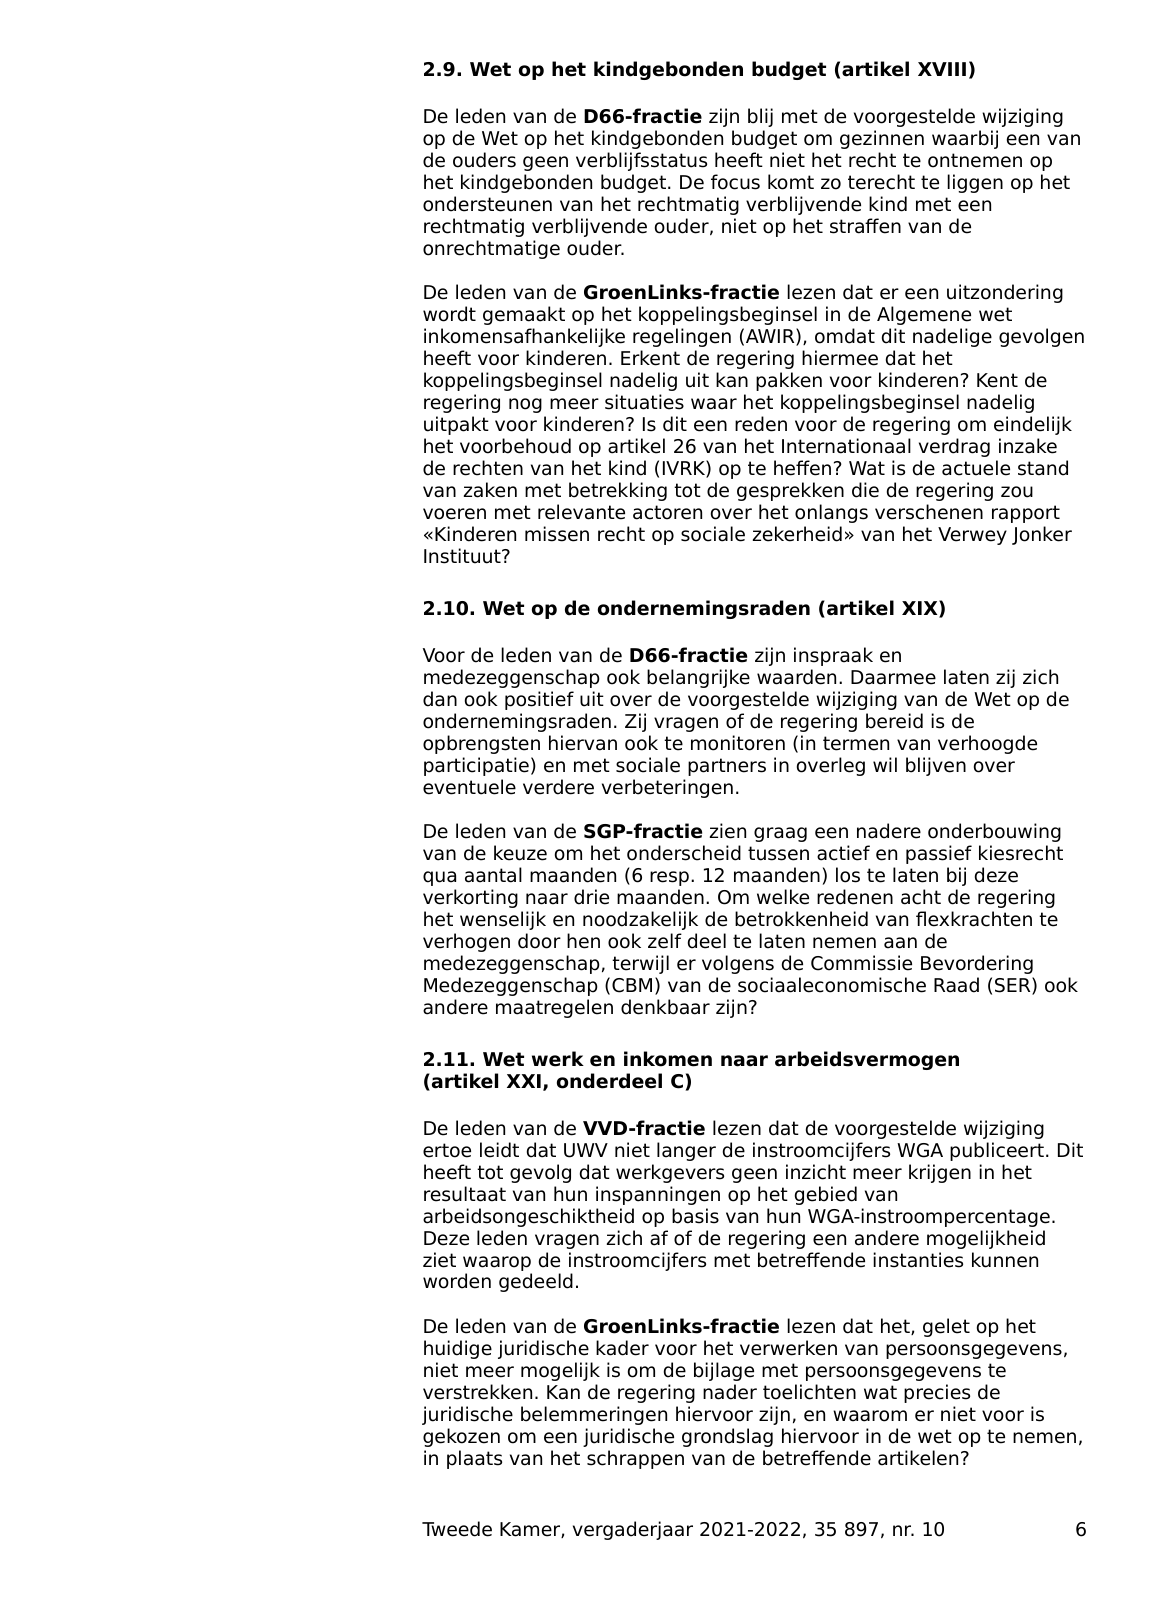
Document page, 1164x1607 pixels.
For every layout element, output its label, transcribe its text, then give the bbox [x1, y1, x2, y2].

text De leden van de GroenLinks-fractie lezen dat het, gelet op het huidige juridische kader voor het verwerken van persoonsgegevens, niet meer mogelijk is om de bijlage met persoonsgegevens te verstrekken. Kan de regering nader toelichten wat precies de juridische belemmeringen hiervoor zijn, en waarom er niet voor is gekozen om een juridische grondslag hiervoor in de wet op te nemen, in plaats van het schrappen van de betreffende artikelen? [422, 1316, 1087, 1469]
subtitle 2.10. Wet op de ondernemingsraden (artikel XIX) [422, 598, 1087, 620]
text De leden van de D66-fractie zijn blij met de voorgestelde wijziging op de Wet op het kindgebonden budget om gezinnen waarbij een van de ouders geen verblijfsstatus heeft niet het recht te ontnemen op het kindgebonden budget. De focus komt zo terecht te liggen op het ondersteunen van het rechtmatig verblijvende kind met een rechtmatig verblijvende ouder, niet op het straffen van de onrechtmatige ouder. [422, 106, 1087, 260]
text De leden van de GroenLinks-fractie lezen dat er een uitzondering wordt gemaakt op het koppelingsbeginsel in de Algemene wet inkomensafhankelijke regelingen (AWIR), omdat dit nadelige gevolgen heeft voor kinderen. Erkent de regering hiermee dat het koppelingsbeginsel nadelig uit kan pakken voor kinderen? Kent de regering nog meer situaties waar het koppelingsbeginsel nadelig uitpakt voor kinderen? Is dit een reden voor de regering om eindelijk het voorbehoud op artikel 26 van het Internationaal verdrag inzake de rechten van het kind (IVRK) op te heffen? Wat is de actuele stand van zaken met betrekking tot de gesprekken die de regering zou voeren met relevante actoren over het onlangs verschenen rapport «Kinderen missen recht op sociale zekerheid» van het Verwey Jonker Instituut? [422, 282, 1087, 568]
subtitle 2.9. Wet op het kindgebonden budget (artikel XVIII) [422, 59, 1087, 81]
text De leden van de SGP-fractie zien graag een nadere onderbouwing van de keuze om het onderscheid tussen actief en passief kiesrecht qua aantal maanden (6 resp. 12 maanden) los te laten bij deze verkorting naar drie maanden. Om welke redenen acht de regering het wenselijk en noodzakelijk de betrokkenheid van flexkrachten te verhogen door hen ook zelf deel te laten nemen aan de medezeggenschap, terwijl er volgens de Commissie Bevordering Medezeggenschap (CBM) van de sociaaleconomische Raad (SER) ook andere maatregelen denkbaar zijn? [422, 821, 1087, 1019]
text Voor de leden van de D66-fractie zijn inspraak en medezeggenschap ook belangrijke waarden. Daarmee laten zij zich dan ook positief uit over de voorgestelde wijziging van de Wet op de ondernemingsraden. Zij vragen of de regering bereid is de opbrengsten hiervan ook te monitoren (in termen van verhoogde participatie) en met sociale partners in overleg wil blijven over eventuele verdere verbeteringen. [422, 645, 1087, 799]
text De leden van de VVD-fractie lezen dat de voorgestelde wijziging ertoe leidt dat UWV niet langer de instroomcijfers WGA publiceert. Dit heeft tot gevolg dat werkgevers geen inzicht meer krijgen in het resultaat van hun inspanningen op het gebied van arbeidsongeschiktheid op basis van hun WGA-instroompercentage. Deze leden vragen zich af of de regering een andere mogelijkheid ziet waarop de instroomcijfers met betreffende instanties kunnen worden gedeeld. [422, 1118, 1087, 1293]
subtitle 2.11. Wet werk en inkomen naar arbeidsvermogen (artikel XXI, onderdeel C) [422, 1049, 1087, 1093]
